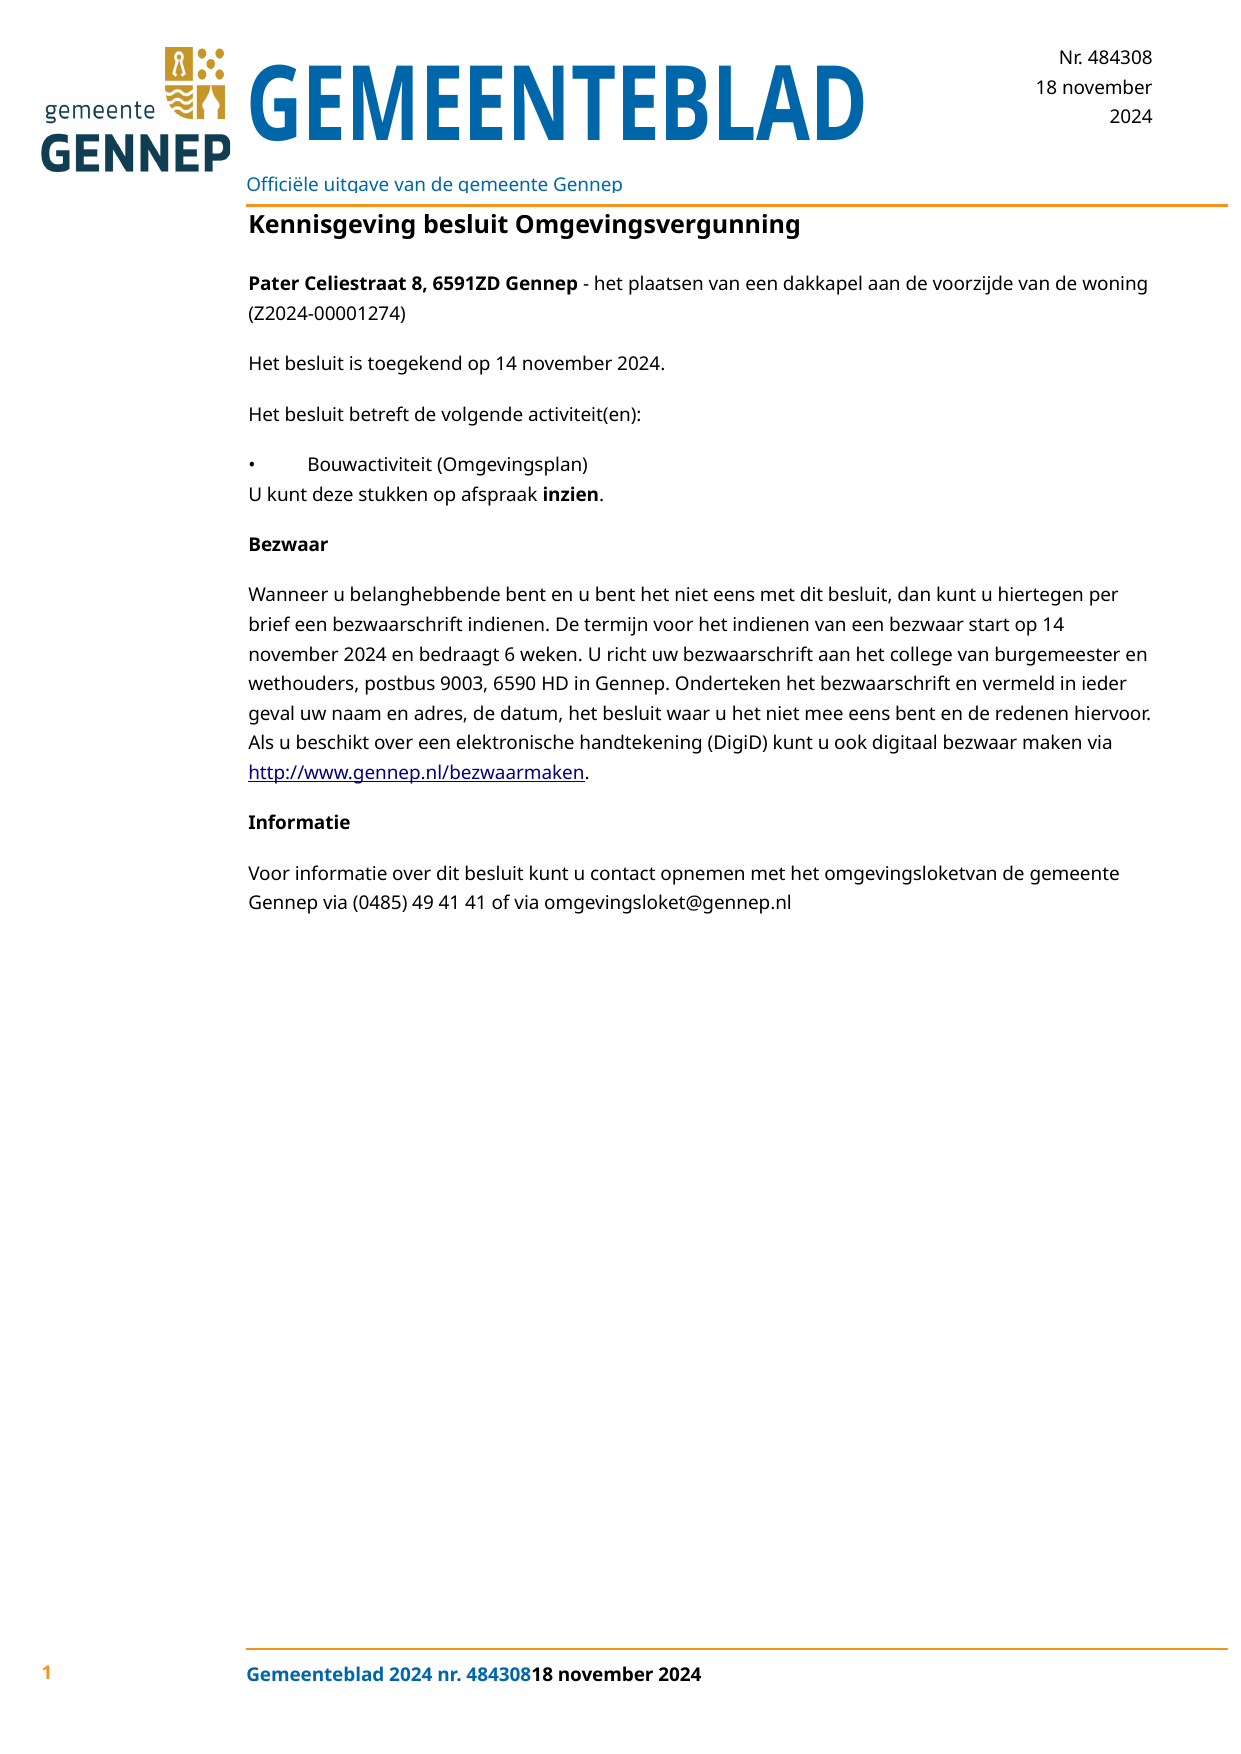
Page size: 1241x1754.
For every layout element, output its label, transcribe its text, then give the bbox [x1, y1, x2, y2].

text U kunt deze stukken op afspraak inzien. [248, 481, 1152, 506]
text Kennisgeving besluit Omgevingsvergunning [248, 207, 1152, 241]
text Het besluit is toegekend op 14 november 2024. [248, 350, 1152, 376]
text Wanneer u belanghebbende bent en u bent het niet eens met dit besluit, dan kunt u hiertegen per brief een bezwaarschrift indienen. De termijn voor het indienen van een bezwaar start op 14 november 2024 en bedraagt 6 weken. U richt uw bezwaarschrift aan het college van burgemeester en wethouders, postbus 9003, 6590 HD in Gennep. Onderteken het bezwaarschrift en vermeld in ieder geval uw naam en adres, de datum, het besluit waar u het niet mee eens bent en de redenen hiervoor. Als u beschikt over een elektronische handtekening (DigiD) kunt u ook digitaal bezwaar maken via http://www.gennep.nl/bezwaarmaken. [248, 582, 1152, 785]
list Bouwactiviteit (Omgevingsplan) [248, 451, 1152, 477]
text Bezwaar [248, 531, 1152, 557]
text Het besluit betreft de volgende activiteit(en): [248, 401, 1152, 426]
text Informatie [248, 809, 1152, 835]
picture [41, 47, 231, 172]
text Voor informatie over dit besluit kunt u contact opnemen met het omgevingsloketvan de gemeente Gennep via (0485) 49 41 41 of via omgevingsloket@gennep.nl [248, 860, 1152, 915]
text Pater Celiestraat 8, 6591ZD Gennep - het plaatsen van een dakkapel aan de voorzijde van de woning (Z2024-00001274) [248, 270, 1152, 326]
